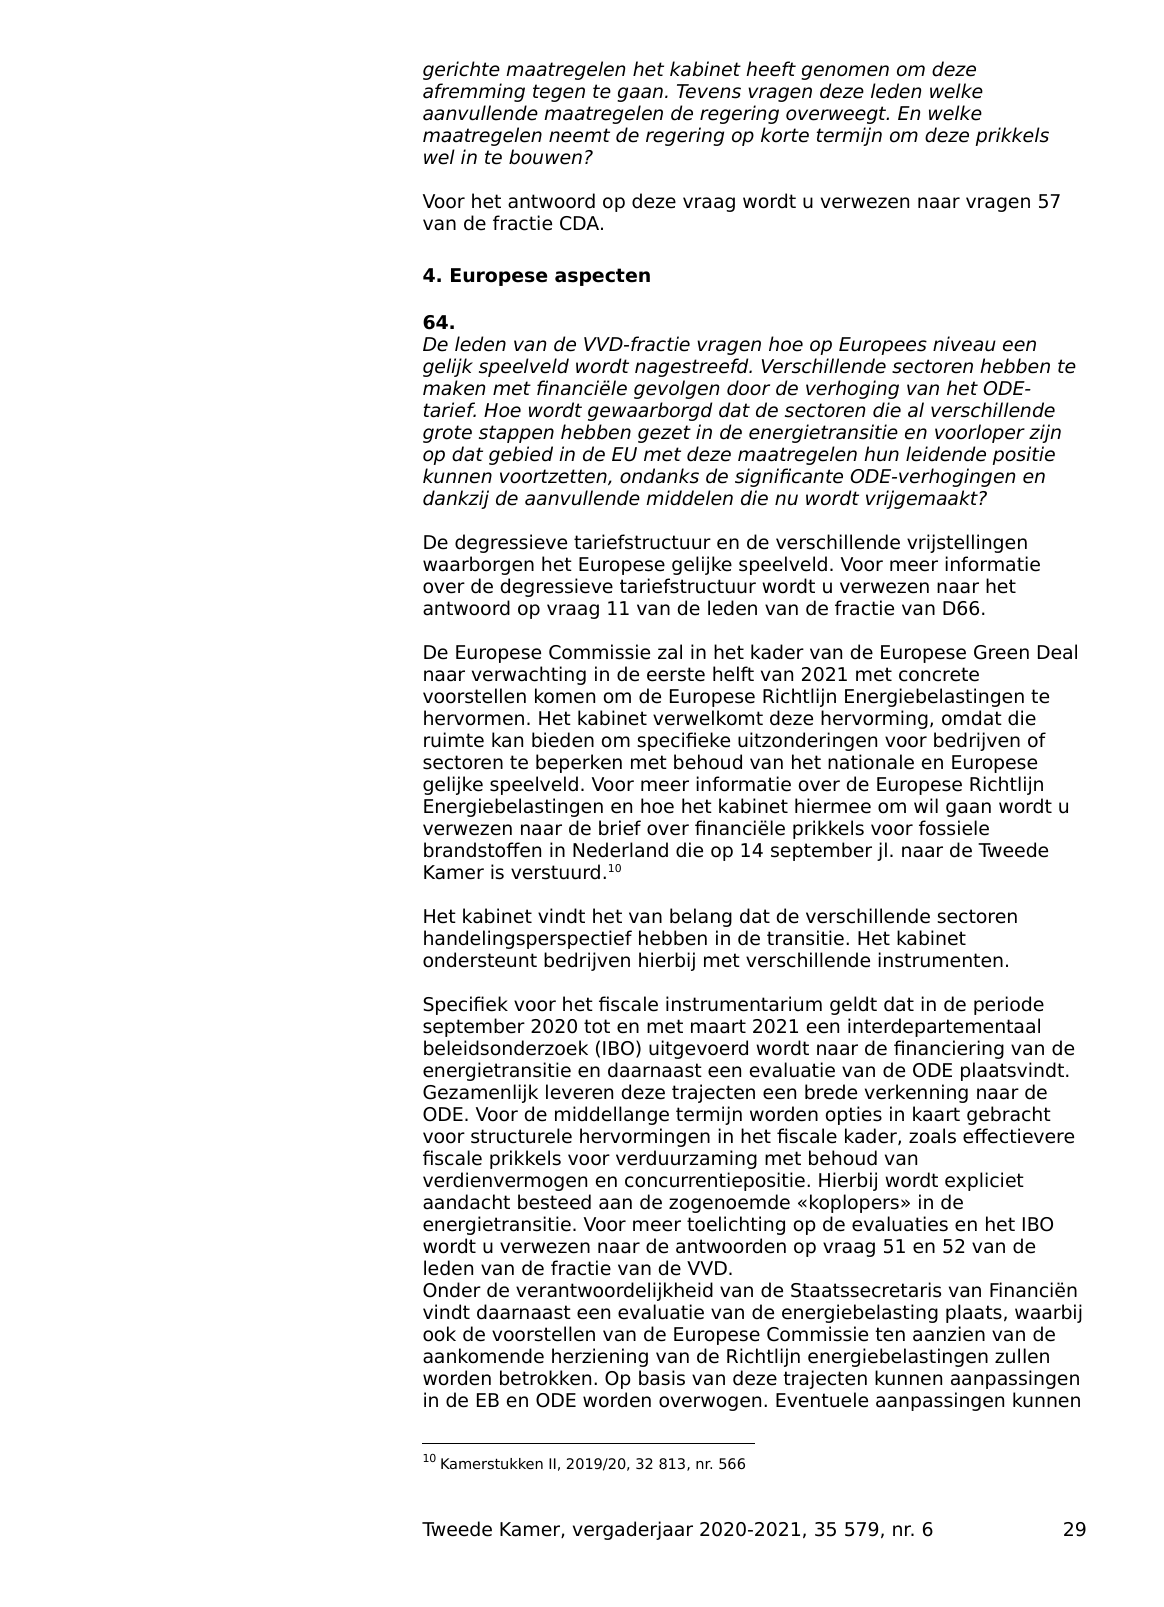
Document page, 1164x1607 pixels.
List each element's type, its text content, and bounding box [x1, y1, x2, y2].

text De leden van de VVD-fractie vragen hoe op Europees niveau een gelijk speelveld wordt nagestreefd. Verschillende sectoren hebben te maken met financiële gevolgen door de verhoging van het ODE-tarief. Hoe wordt gewaarborgd dat de sectoren die al verschillende grote stappen hebben gezet in de energietransitie en voorloper zijn op dat gebied in de EU met deze maatregelen hun leidende positie kunnen voortzetten, ondanks de significante ODE-verhogingen en dankzij de aanvullende middelen die nu wordt vrijgemaakt? [422, 334, 1087, 510]
text De degressieve tariefstructuur en de verschillende vrijstellingen waarborgen het Europese gelijke speelveld. Voor meer informatie over de degressieve tariefstructuur wordt u verwezen naar het antwoord op vraag 11 van de leden van de fractie van D66. [422, 532, 1087, 620]
text Het kabinet vindt het van belang dat de verschillende sectoren handelingsperspectief hebben in de transitie. Het kabinet ondersteunt bedrijven hierbij met verschillende instrumenten. [422, 906, 1087, 972]
text Kamerstukken II, 2019/20, 32 813, nr. 566 [422, 1452, 1087, 1474]
text Specifiek voor het fiscale instrumentarium geldt dat in de periode september 2020 tot en met maart 2021 een interdepartementaal beleidsonderzoek (IBO) uitgevoerd wordt naar de financiering van de energietransitie en daarnaast een evaluatie van de ODE plaatsvindt. Gezamenlijk leveren deze trajecten een brede verkenning naar de ODE. Voor de middellange termijn worden opties in kaart gebracht voor structurele hervormingen in het fiscale kader, zoals effectievere fiscale prikkels voor verduurzaming met behoud van verdienvermogen en concurrentiepositie. Hierbij wordt expliciet aandacht besteed aan de zogenoemde «koplopers» in de energietransitie. Voor meer toelichting op de evaluaties en het IBO wordt u verwezen naar de antwoorden op vraag 51 en 52 van de leden van de fractie van de VVD. [422, 994, 1087, 1280]
text De Europese Commissie zal in het kader van de Europese Green Deal naar verwachting in de eerste helft van 2021 met concrete voorstellen komen om de Europese Richtlijn Energiebelastingen te hervormen. Het kabinet verwelkomt deze hervorming, omdat die ruimte kan bieden om specifieke uitzonderingen voor bedrijven of sectoren te beperken met behoud van het nationale en Europese gelijke speelveld. Voor meer informatie over de Europese Richtlijn Energiebelastingen en hoe het kabinet hiermee om wil gaan wordt u verwezen naar de brief over financiële prikkels voor fossiele brandstoffen in Nederland die op 14 september jl. naar de Tweede Kamer is verstuurd. [422, 642, 1087, 884]
text 64. [422, 312, 1087, 334]
text gerichte maatregelen het kabinet heeft genomen om deze afremming tegen te gaan. Tevens vragen deze leden welke aanvullende maatregelen de regering overweegt. En welke maatregelen neemt de regering op korte termijn om deze prikkels wel in te bouwen? [422, 59, 1087, 169]
subtitle 4. Europese aspecten [422, 265, 1087, 287]
text Onder de verantwoordelijkheid van de Staatssecretaris van Financiën vindt daarnaast een evaluatie van de energiebelasting plaats, waarbij ook de voorstellen van de Europese Commissie ten aanzien van de aankomende herziening van de Richtlijn energiebelastingen zullen worden betrokken. Op basis van deze trajecten kunnen aanpassingen in de EB en ODE worden overwogen. Eventuele aanpassingen kunnen [422, 1280, 1087, 1412]
text Voor het antwoord op deze vraag wordt u verwezen naar vragen 57 van de fractie CDA. [422, 191, 1087, 235]
